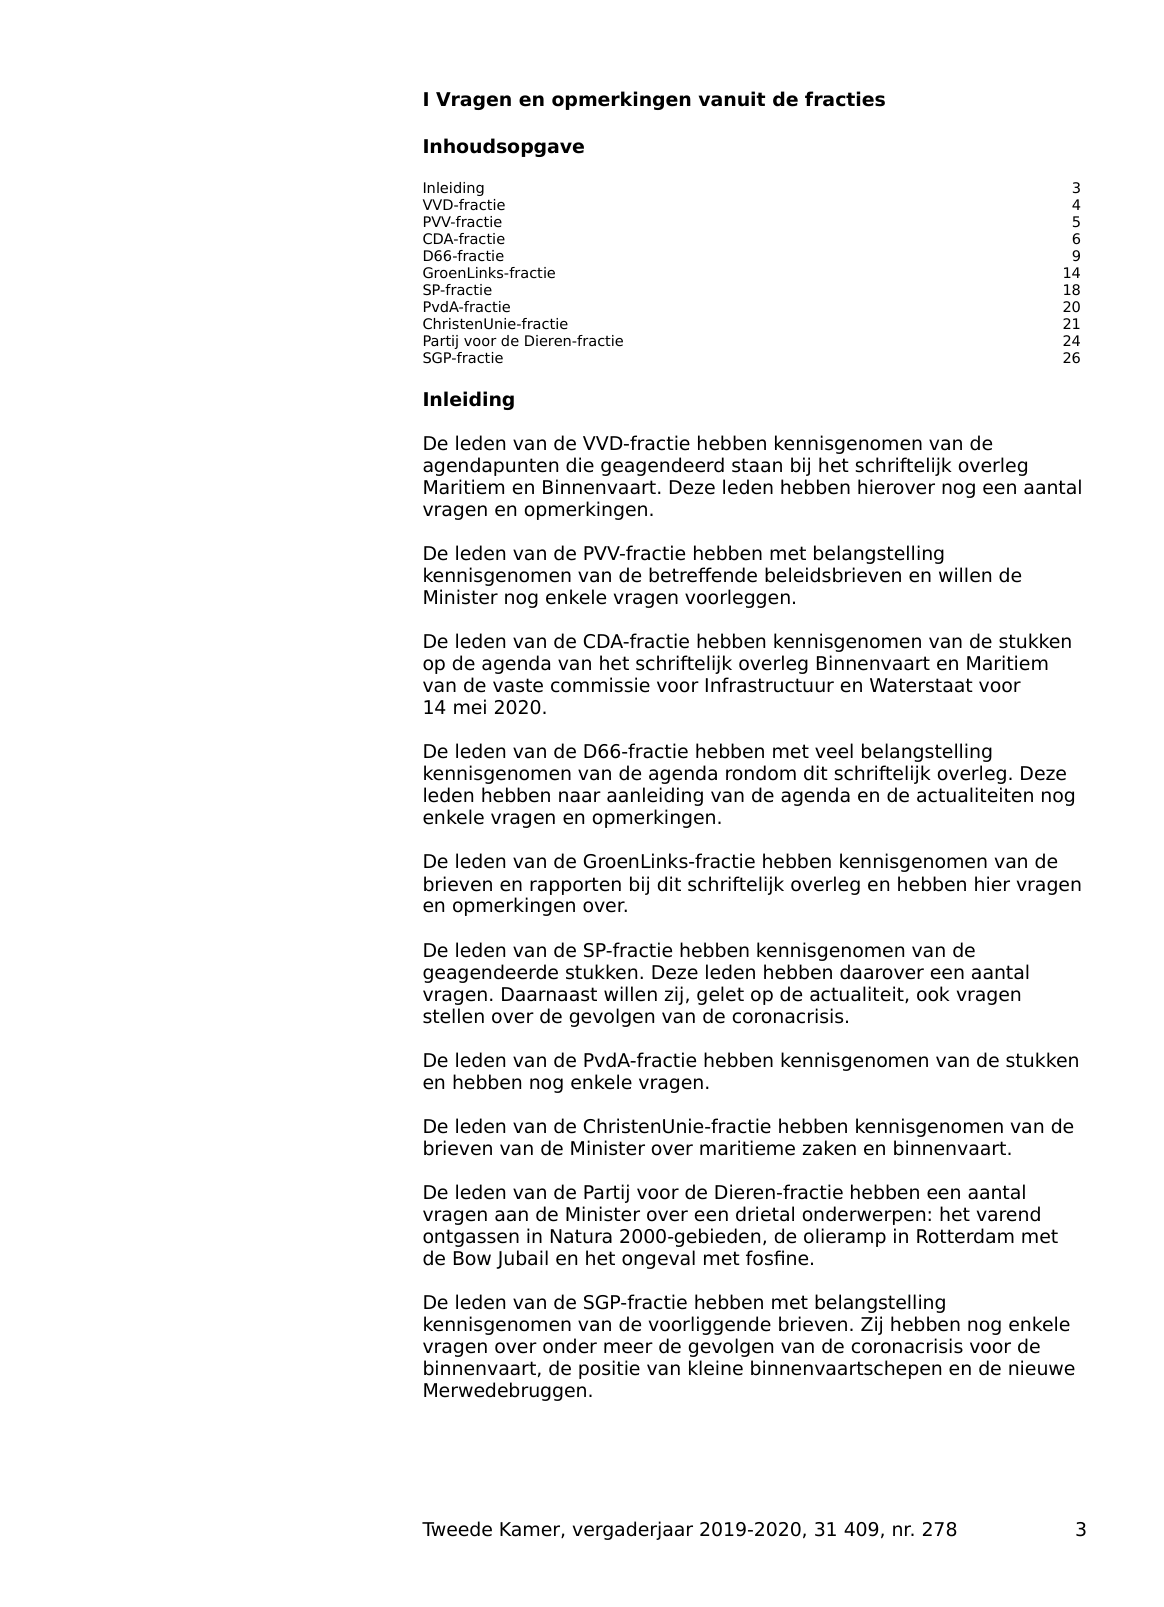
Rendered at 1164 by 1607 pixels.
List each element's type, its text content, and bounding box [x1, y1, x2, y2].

table_cell CDA-fractie [422, 231, 1013, 248]
table_cell GroenLinks-fractie [422, 265, 1013, 282]
text De leden van de SP-fractie hebben kennisgenomen van de geagendeerde stukken. Deze leden hebben daarover een aantal vragen. Daarnaast willen zij, gelet op de actualiteit, ook vragen stellen over de gevolgen van de coronacrisis. [422, 939, 1087, 1027]
table_cell 6 [1013, 231, 1087, 248]
table_cell ChristenUnie-fractie [422, 316, 1013, 333]
table_cell VVD-fractie [422, 197, 1013, 214]
table_cell 21 [1013, 316, 1087, 333]
table_cell 5 [1013, 214, 1087, 231]
table_cell SP-fractie [422, 282, 1013, 299]
table_header Inleiding [422, 180, 1013, 197]
table_cell 9 [1013, 248, 1087, 265]
table_cell D66-fractie [422, 248, 1013, 265]
table_cell 14 [1013, 265, 1087, 282]
subtitle Inleiding [422, 389, 1087, 411]
text De leden van de PVV-fractie hebben met belangstelling kennisgenomen van de betreffende beleidsbrieven en willen de Minister nog enkele vragen voorleggen. [422, 543, 1087, 609]
text De leden van de VVD-fractie hebben kennisgenomen van de agendapunten die geagendeerd staan bij het schriftelijk overleg Maritiem en Binnenvaart. Deze leden hebben hierover nog een aantal vragen en opmerkingen. [422, 433, 1087, 521]
table_cell 4 [1013, 197, 1087, 214]
table_cell 24 [1013, 333, 1087, 350]
table_header 3 [1013, 180, 1087, 197]
text De leden van de SGP-fractie hebben met belangstelling kennisgenomen van de voorliggende brieven. Zij hebben nog enkele vragen over onder meer de gevolgen van de coronacrisis voor de binnenvaart, de positie van kleine binnenvaartschepen en de nieuwe Merwedebruggen. [422, 1292, 1087, 1402]
text De leden van de ChristenUnie-fractie hebben kennisgenomen van de brieven van de Minister over maritieme zaken en binnenvaart. [422, 1116, 1087, 1160]
text De leden van de GroenLinks-fractie hebben kennisgenomen van de brieven en rapporten bij dit schriftelijk overleg en hebben hier vragen en opmerkingen over. [422, 851, 1087, 917]
table_cell 20 [1013, 299, 1087, 316]
table_cell PVV-fractie [422, 214, 1013, 231]
text De leden van de Partij voor de Dieren-fractie hebben een aantal vragen aan de Minister over een drietal onderwerpen: het varend ontgassen in Natura 2000-gebieden, de olieramp in Rotterdam met de Bow Jubail en het ongeval met fosfine. [422, 1182, 1087, 1270]
subtitle I Vragen en opmerkingen vanuit de fracties [422, 89, 1087, 111]
table_cell SGP-fractie [422, 350, 1013, 367]
table_cell Partij voor de Dieren-fractie [422, 333, 1013, 350]
text De leden van de PvdA-fractie hebben kennisgenomen van de stukken en hebben nog enkele vragen. [422, 1050, 1087, 1094]
table_cell 18 [1013, 282, 1087, 299]
subtitle Inhoudsopgave [422, 136, 1087, 158]
text De leden van de CDA-fractie hebben kennisgenomen van de stukken op de agenda van het schriftelijk overleg Binnenvaart en Maritiem van de vaste commissie voor Infrastructuur en Waterstaat voor 14 mei 2020. [422, 631, 1087, 719]
table_cell 26 [1013, 350, 1087, 367]
text De leden van de D66-fractie hebben met veel belangstelling kennisgenomen van de agenda rondom dit schriftelijk overleg. Deze leden hebben naar aanleiding van de agenda en de actualiteiten nog enkele vragen en opmerkingen. [422, 741, 1087, 829]
table_cell PvdA-fractie [422, 299, 1013, 316]
